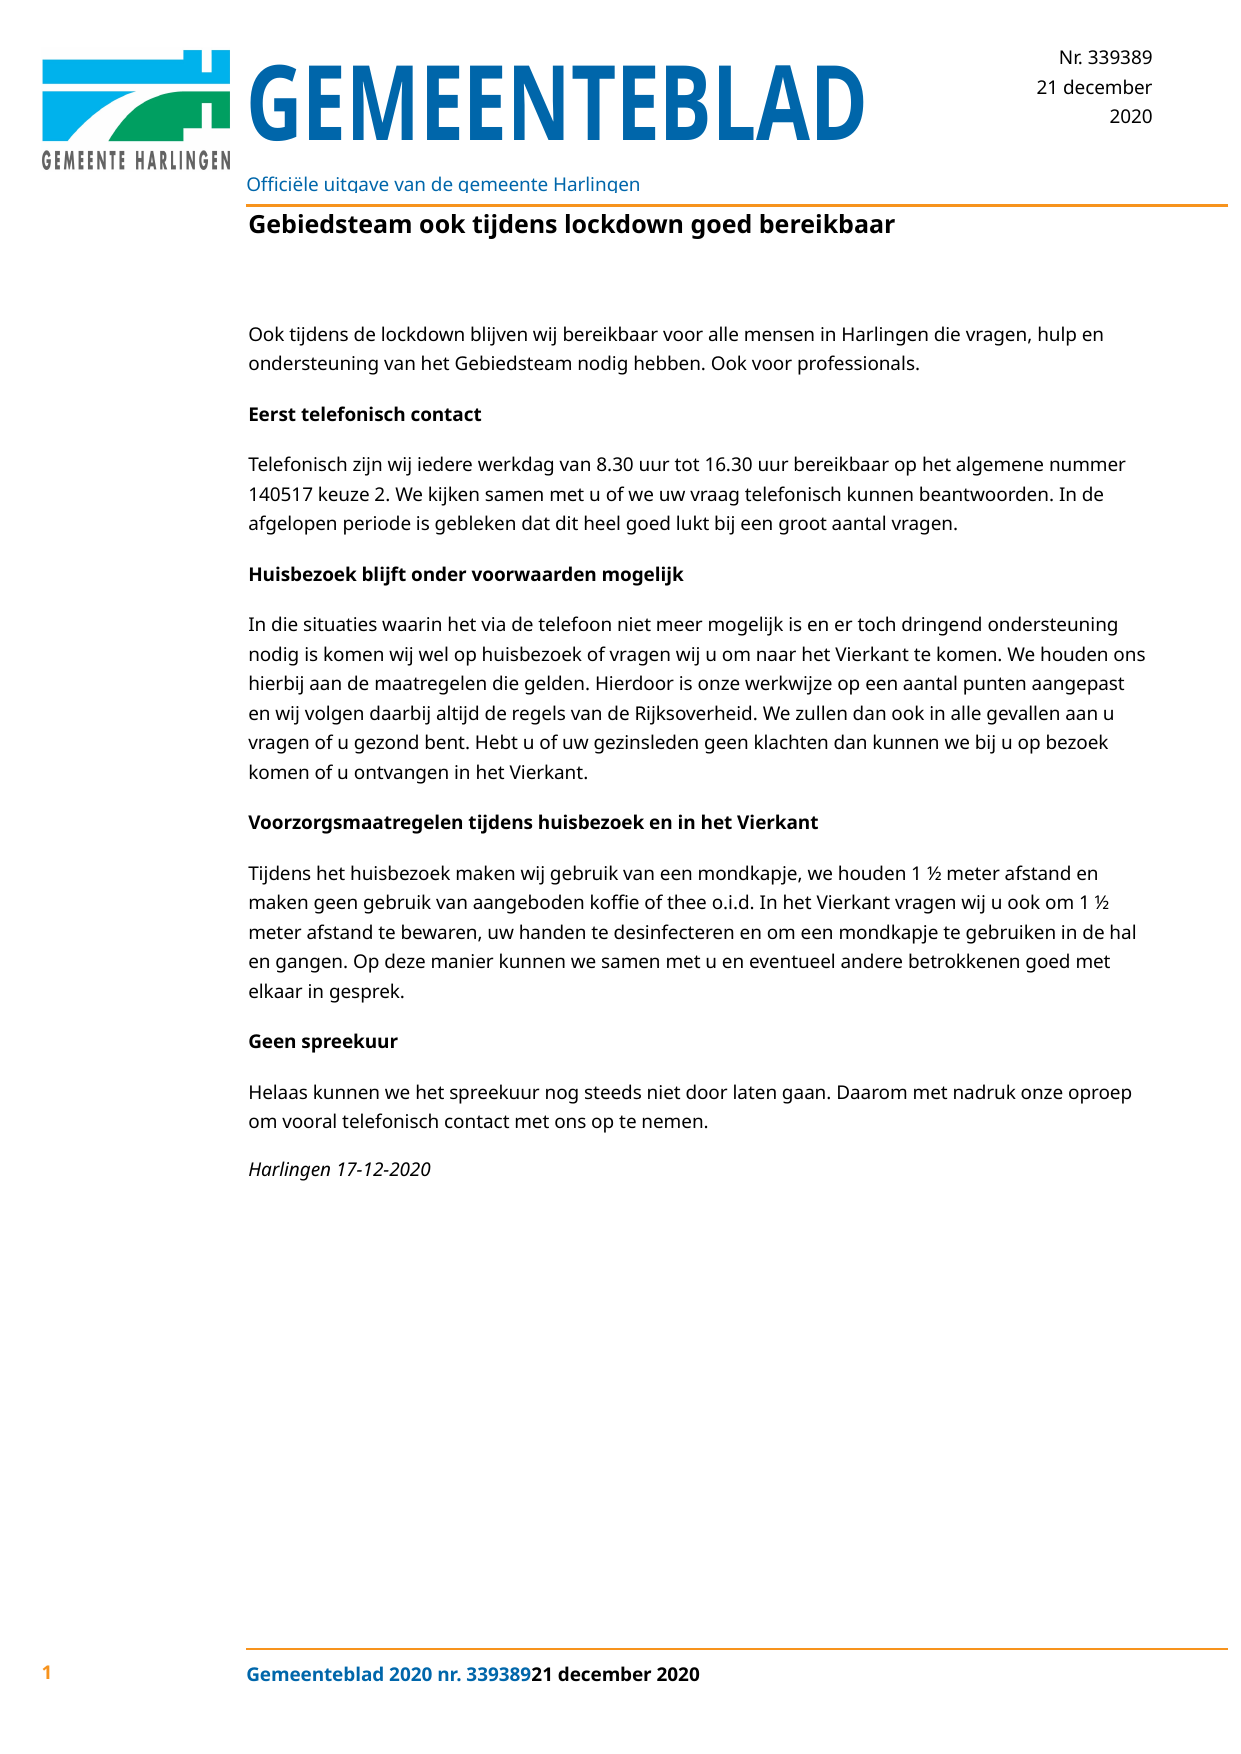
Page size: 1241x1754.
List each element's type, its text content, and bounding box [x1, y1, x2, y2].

text Helaas kunnen we het spreekuur nog steeds niet door laten gaan. Daarom met nadruk onze oproep om vooral telefonisch contact met ons op te nemen. [248, 1079, 1152, 1134]
text Harlingen 17-12-2020 [248, 1156, 1152, 1182]
picture [41, 47, 231, 172]
text Voorzorgsmaatregelen tijdens huisbezoek en in het Vierkant [248, 809, 1152, 835]
text Telefonisch zijn wij iedere werkdag van 8.30 uur tot 16.30 uur bereikbaar op het algemene nummer 140517 keuze 2. We kijken samen met u of we uw vraag telefonisch kunnen beantwoorden. In de afgelopen periode is gebleken dat dit heel goed lukt bij een groot aantal vragen. [248, 451, 1152, 536]
text Geen spreekuur [248, 1029, 1152, 1054]
text Gebiedsteam ook tijdens lockdown goed bereikbaar [248, 207, 1152, 241]
text Tijdens het huisbezoek maken wij gebruik van een mondkapje, we houden 1 ½ meter afstand en maken geen gebruik van aangeboden koffie of thee o.i.d. In het Vierkant vragen wij u ook om 1 ½ meter afstand te bewaren, uw handen te desinfecteren en om een mondkapje te gebruiken in de hal en gangen. Op deze manier kunnen we samen met u en eventueel andere betrokkenen goed met elkaar in gesprek. [248, 860, 1152, 1004]
text Eerst telefonisch contact [248, 401, 1152, 426]
text Ook tijdens de lockdown blijven wij bereikbaar voor alle mensen in Harlingen die vragen, hulp en ondersteuning van het Gebiedsteam nodig hebben. Ook voor professionals. [248, 321, 1152, 376]
text In die situaties waarin het via de telefoon niet meer mogelijk is en er toch dringend ondersteuning nodig is komen wij wel op huisbezoek of vragen wij u om naar het Vierkant te komen. We houden ons hierbij aan de maatregelen die gelden. Hierdoor is onze werkwijze op een aantal punten aangepast en wij volgen daarbij altijd de regels van de Rijksoverheid. We zullen dan ook in alle gevallen aan u vragen of u gezond bent. Hebt u of uw gezinsleden geen klachten dan kunnen we bij u op bezoek komen of u ontvangen in het Vierkant. [248, 611, 1152, 785]
text Huisbezoek blijft onder voorwaarden mogelijk [248, 561, 1152, 586]
